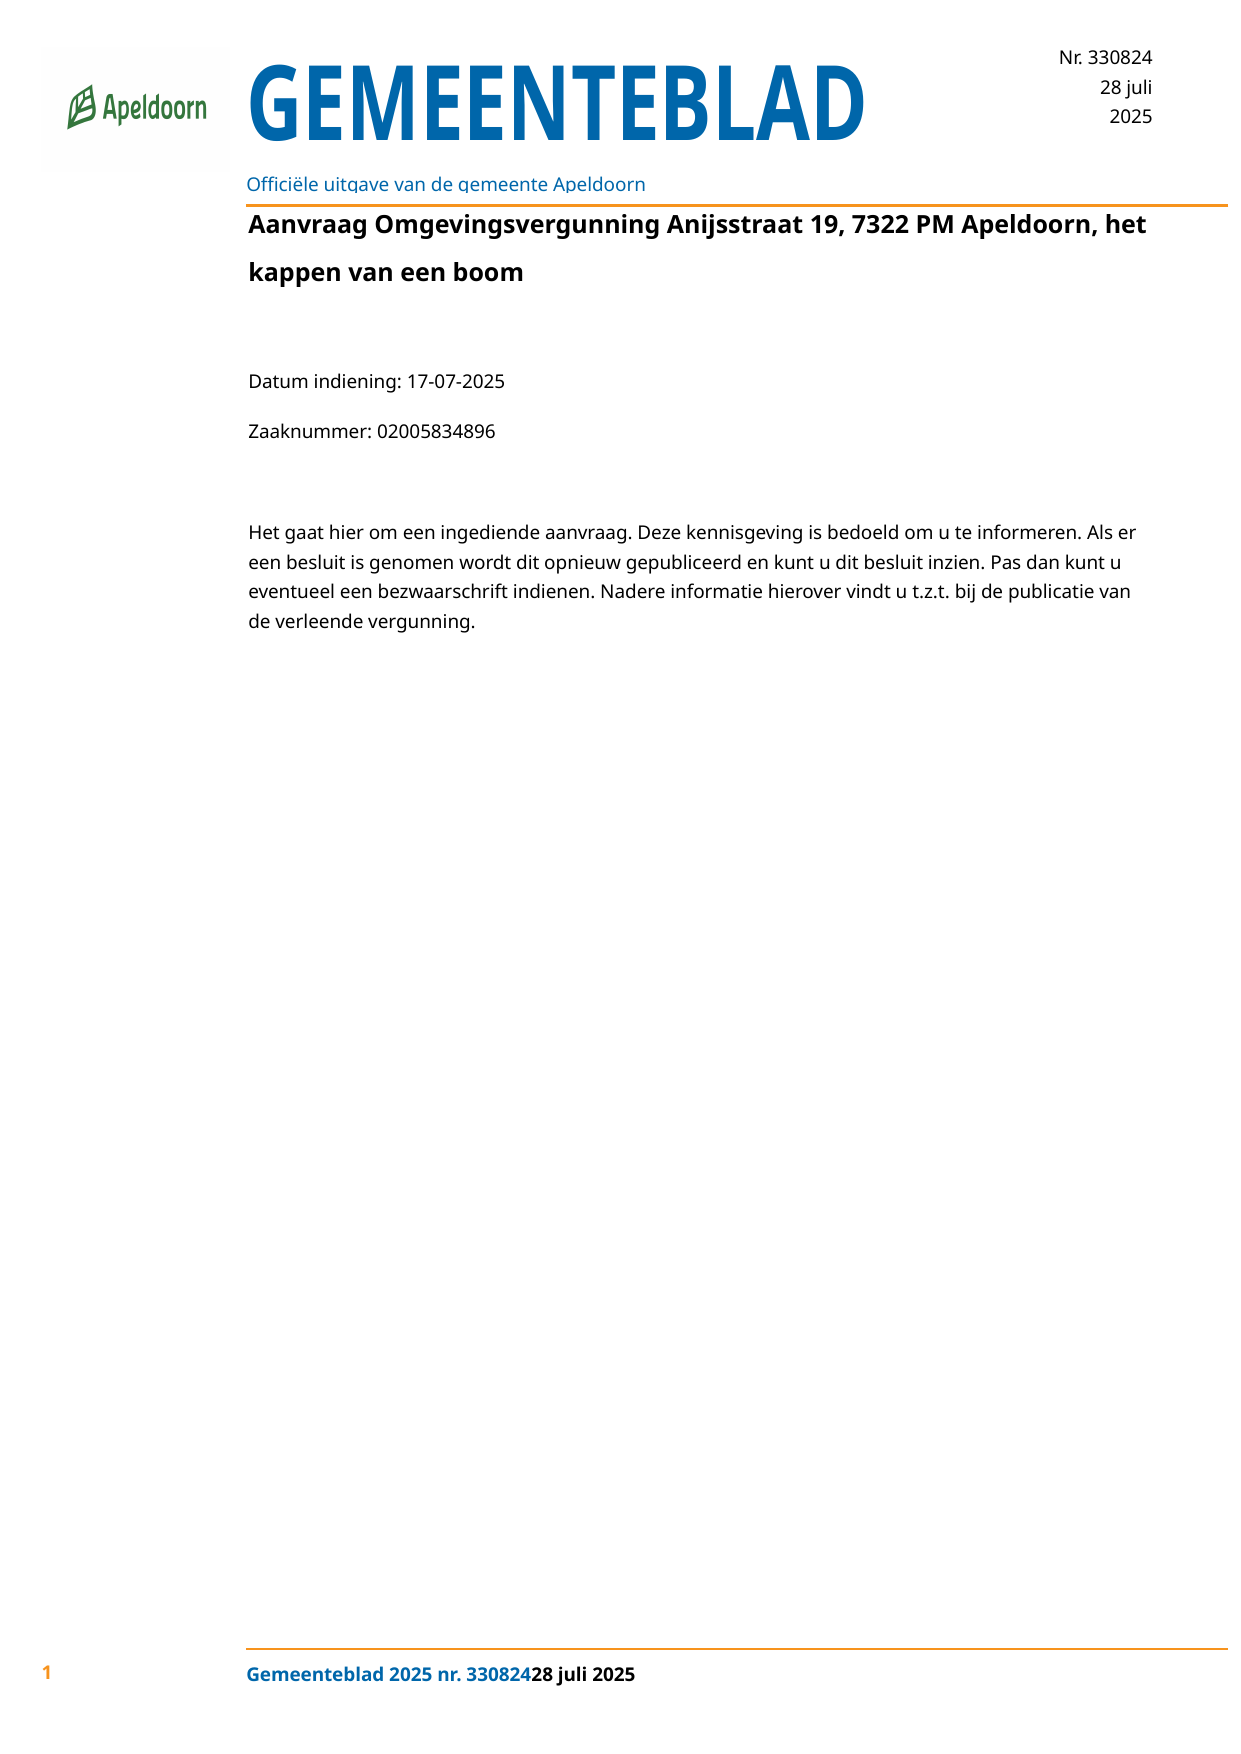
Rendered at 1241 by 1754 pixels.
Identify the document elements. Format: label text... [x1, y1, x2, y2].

picture [41, 47, 231, 172]
text Aanvraag Omgevingsvergunning Anijsstraat 19, 7322 PM Apeldoorn, het kappen van een boom [248, 207, 1152, 288]
text Datum indiening: 17-07-2025 [248, 368, 1152, 394]
text Het gaat hier om een ingediende aanvraag. Deze kennisgeving is bedoeld om u te informeren. Als er een besluit is genomen wordt dit opnieuw gepubliceerd en kunt u dit besluit inzien. Pas dan kunt u eventueel een bezwaarschrift indienen. Nadere informatie hierover vindt u t.z.t. bij de publicatie van de verleende vergunning. [248, 519, 1152, 634]
text Zaaknummer: 02005834896 [248, 419, 1152, 444]
